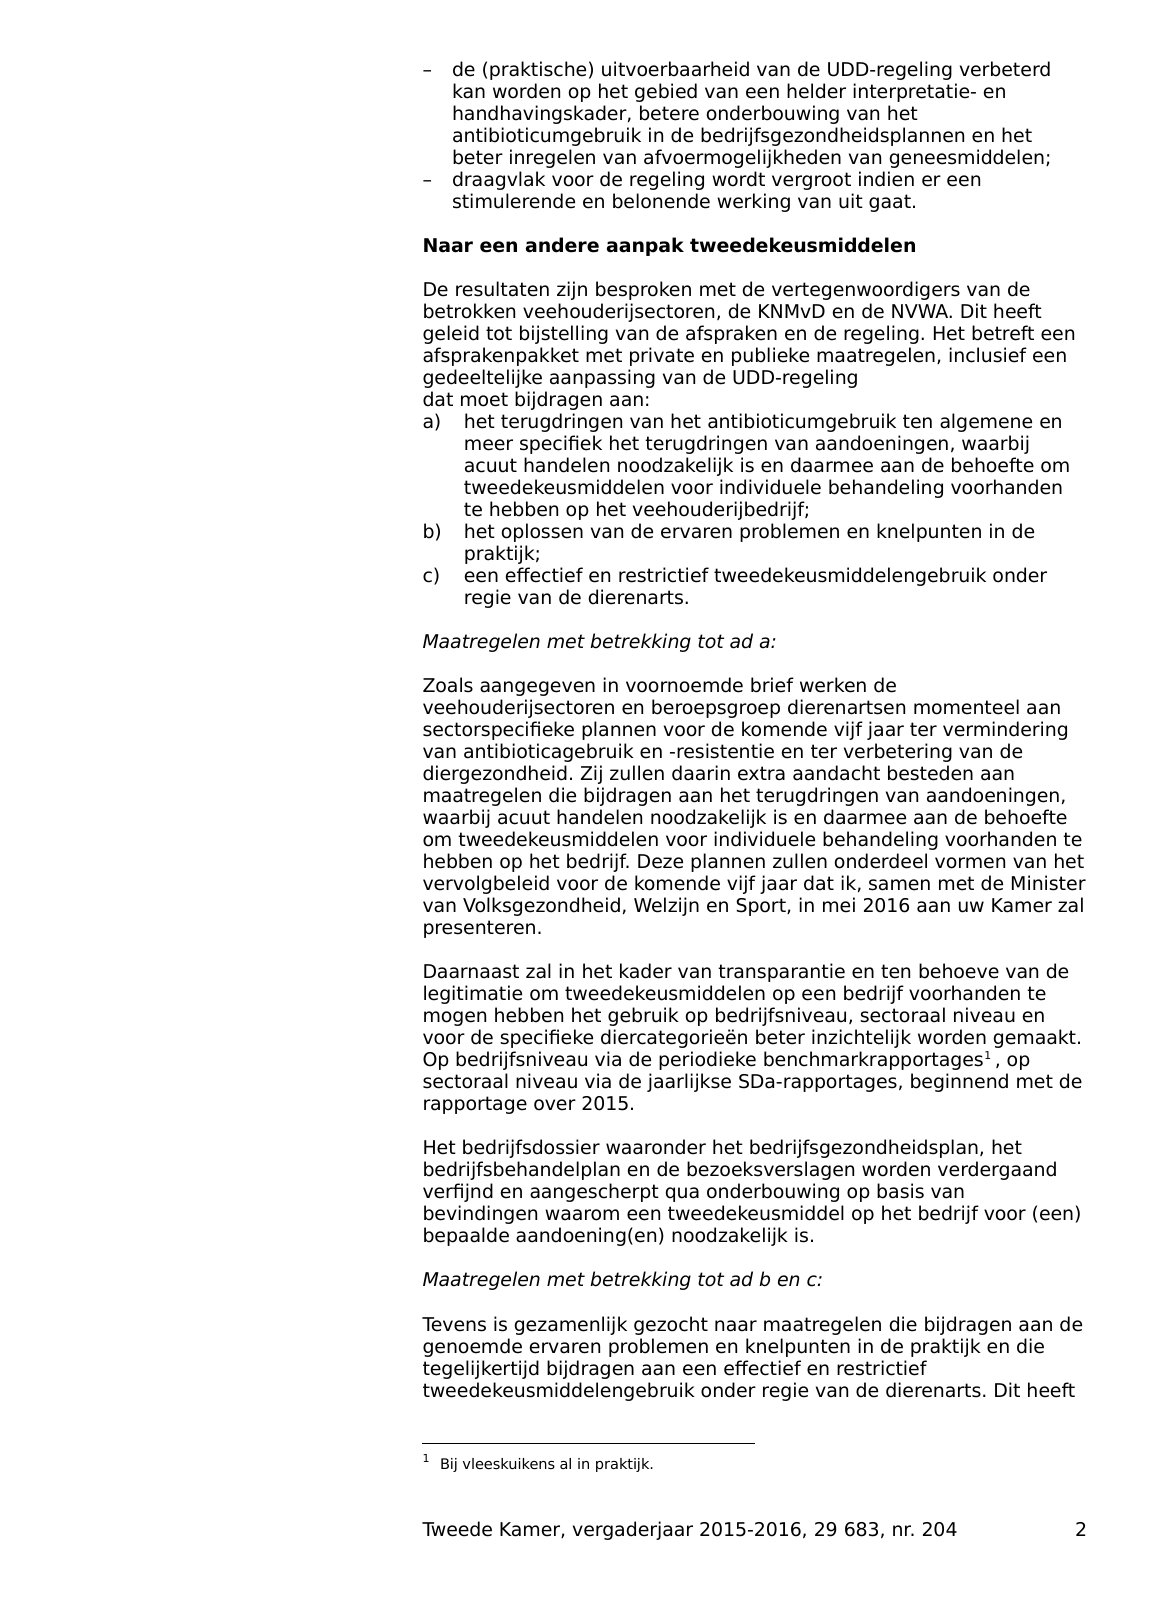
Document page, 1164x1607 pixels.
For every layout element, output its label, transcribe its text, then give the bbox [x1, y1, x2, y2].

text De resultaten zijn besproken met de vertegenwoordigers van de betrokken veehouderijsectoren, de KNMvD en de NVWA. Dit heeft geleid tot bijstelling van de afspraken en de regeling. Het betreft een afsprakenpakket met private en publieke maatregelen, inclusief een gedeeltelijke aanpassing van de UDD-regeling [422, 279, 1087, 389]
text – draagvlak voor de regeling wordt vergroot indien er een stimulerende en belonende werking van uit gaat. [422, 169, 1087, 213]
text Zoals aangegeven in voornoemde brief werken de veehouderijsectoren en beroepsgroep dierenartsen momenteel aan sectorspecifieke plannen voor de komende vijf jaar ter vermindering van antibioticagebruik en -resistentie en ter verbetering van de diergezondheid. Zij zullen daarin extra aandacht besteden aan maatregelen die bijdragen aan het terugdringen van aandoeningen, waarbij acuut handelen noodzakelijk is en daarmee aan de behoefte om tweedekeusmiddelen voor individuele behandeling voorhanden te hebben op het bedrijf. Deze plannen zullen onderdeel vormen van het vervolgbeleid voor de komende vijf jaar dat ik, samen met de Minister van Volksgezondheid, Welzijn en Sport, in mei 2016 aan uw Kamer zal presenteren. [422, 675, 1087, 939]
subtitle Maatregelen met betrekking tot ad a: [422, 631, 1087, 653]
subtitle Maatregelen met betrekking tot ad b en c: [422, 1269, 1087, 1291]
text a) het terugdringen van het antibioticumgebruik ten algemene en meer specifiek het terugdringen van aandoeningen, waarbij acuut handelen noodzakelijk is en daarmee aan de behoefte om tweedekeusmiddelen voor individuele behandeling voorhanden te hebben op het veehouderijbedrijf; [422, 411, 1087, 521]
text dat moet bijdragen aan: [422, 389, 1087, 411]
text Tevens is gezamenlijk gezocht naar maatregelen die bijdragen aan de genoemde ervaren problemen en knelpunten in de praktijk en die tegelijkertijd bijdragen aan een effectief en restrictief tweedekeusmiddelengebruik onder regie van de dierenarts. Dit heeft [422, 1313, 1087, 1401]
text Daarnaast zal in het kader van transparantie en ten behoeve van de legitimatie om tweedekeusmiddelen op een bedrijf voorhanden te mogen hebben het gebruik op bedrijfsniveau, sectoraal niveau en voor de specifieke diercategorieën beter inzichtelijk worden gemaakt. Op bedrijfsniveau via de periodieke benchmarkrapportages, op sectoraal niveau via de jaarlijkse SDa-rapportages, beginnend met de rapportage over 2015. [422, 961, 1087, 1115]
text Het bedrijfsdossier waaronder het bedrijfsgezondheidsplan, het bedrijfsbehandelplan en de bezoeksverslagen worden verdergaand verfijnd en aangescherpt qua onderbouwing op basis van bevindingen waarom een tweedekeusmiddel op het bedrijf voor (een) bepaalde aandoening(en) noodzakelijk is. [422, 1137, 1087, 1247]
text Bij vleeskuikens al in praktijk. [422, 1452, 1087, 1474]
subtitle Naar een andere aanpak tweedekeusmiddelen [422, 235, 1087, 257]
text c) een effectief en restrictief tweedekeusmiddelengebruik onder regie van de dierenarts. [422, 565, 1087, 609]
text b) het oplossen van de ervaren problemen en knelpunten in de praktijk; [422, 521, 1087, 565]
text – de (praktische) uitvoerbaarheid van de UDD-regeling verbeterd kan worden op het gebied van een helder interpretatie- en handhavingskader, betere onderbouwing van het antibioticumgebruik in de bedrijfsgezondheidsplannen en het beter inregelen van afvoermogelijkheden van geneesmiddelen; [422, 59, 1087, 169]
